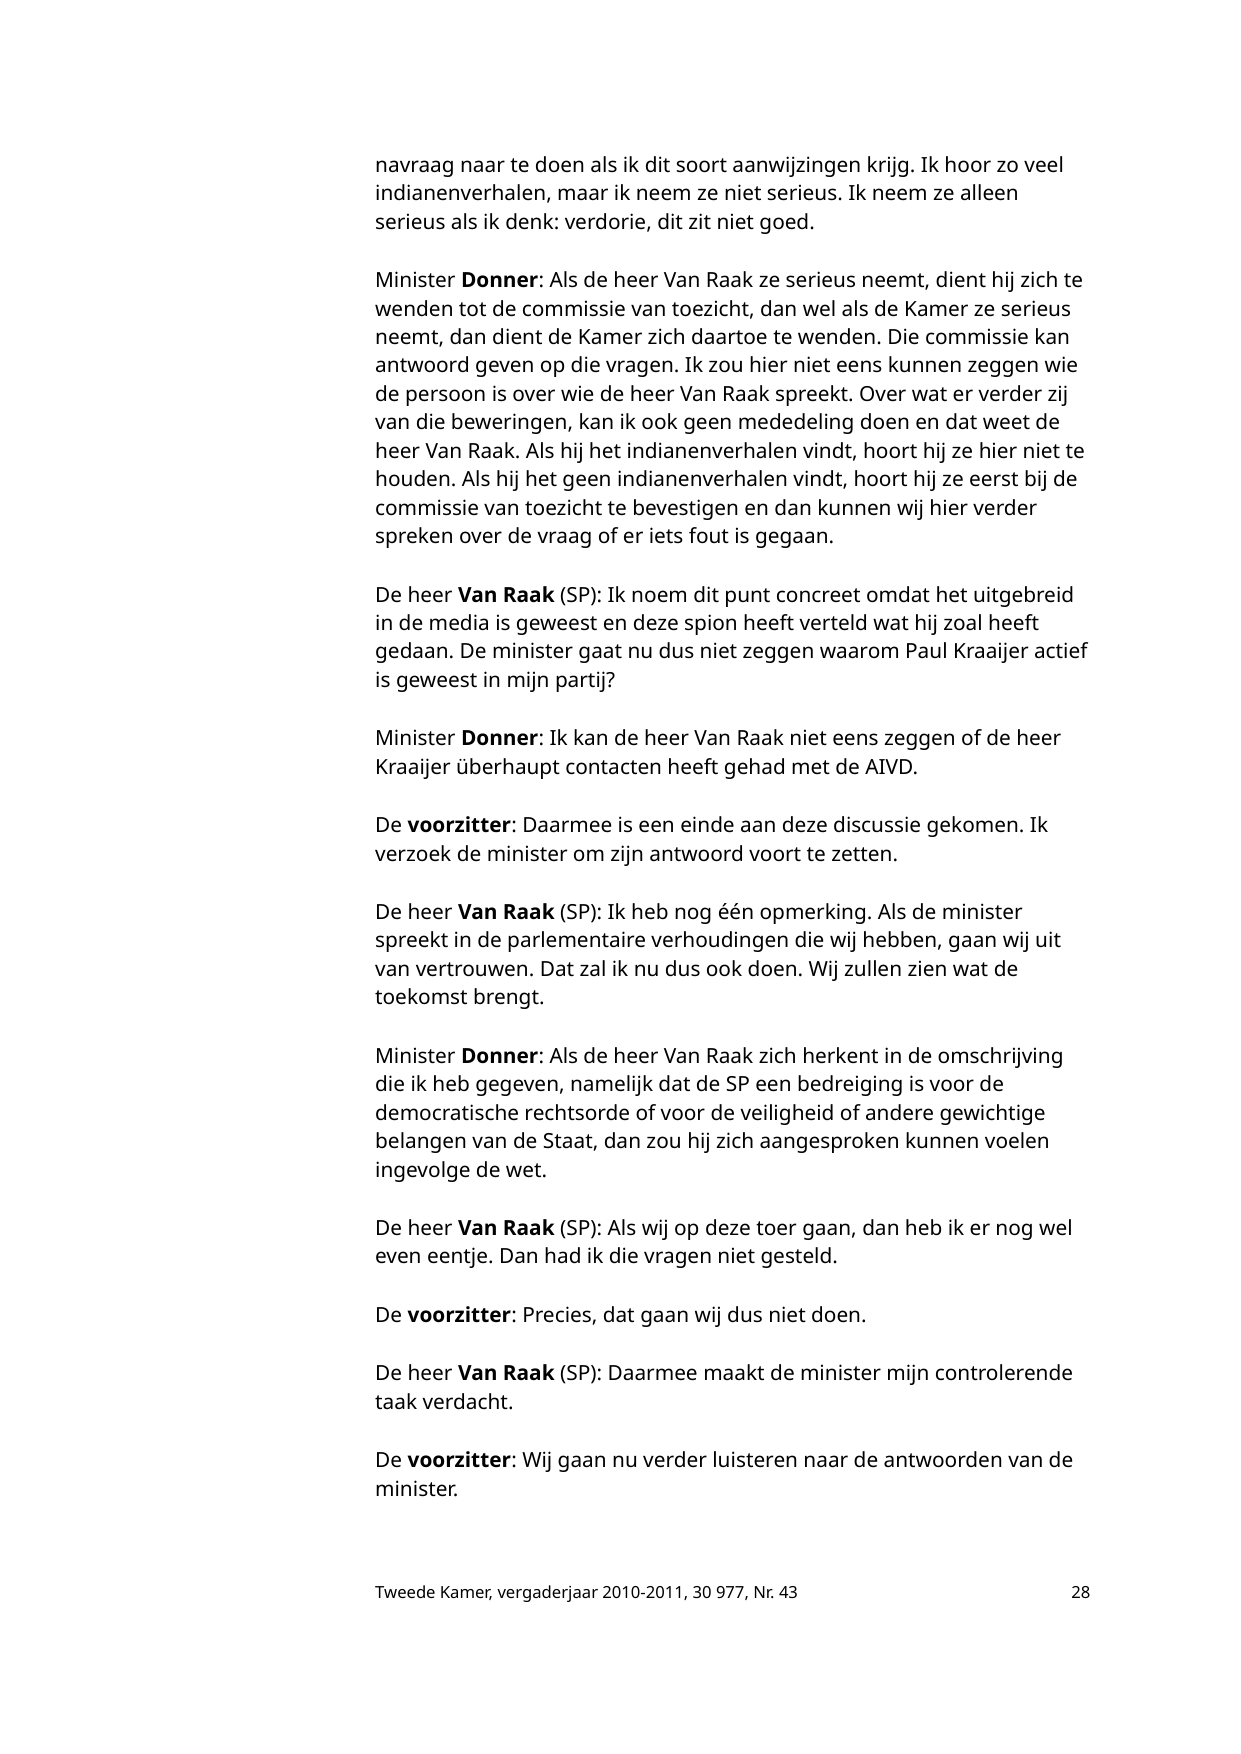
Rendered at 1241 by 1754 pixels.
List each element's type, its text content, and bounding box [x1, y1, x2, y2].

text De voorzitter: Daarmee is een einde aan deze discussie gekomen. Ik verzoek de minister om zijn antwoord voort te zetten. [375, 810, 1090, 867]
text Minister Donner: Ik kan de heer Van Raak niet eens zeggen of de heer Kraaijer überhaupt contacten heeft gehad met de AIVD. [375, 723, 1090, 780]
text De voorzitter: Precies, dat gaan wij dus niet doen. [375, 1300, 1090, 1328]
text Minister Donner: Als de heer Van Raak ze serieus neemt, dient hij zich te wenden tot de commissie van toezicht, dan wel als de Kamer ze serieus neemt, dan dient de Kamer zich daartoe te wenden. Die commissie kan antwoord geven op die vragen. Ik zou hier niet eens kunnen zeggen wie de persoon is over wie de heer Van Raak spreekt. Over wat er verder zij van die beweringen, kan ik ook geen mededeling doen en dat weet de heer Van Raak. Als hij het indianenverhalen vindt, hoort hij ze hier niet te houden. Als hij het geen indianenverhalen vindt, hoort hij ze eerst bij de commissie van toezicht te bevestigen en dan kunnen wij hier verder spreken over de vraag of er iets fout is gegaan. [375, 265, 1090, 550]
text navraag naar te doen als ik dit soort aanwijzingen krijg. Ik hoor zo veel indianenverhalen, maar ik neem ze niet serieus. Ik neem ze alleen serieus als ik denk: verdorie, dit zit niet goed. [375, 150, 1090, 235]
text De heer Van Raak (SP): Ik heb nog één opmerking. Als de minister spreekt in de parlementaire verhoudingen die wij hebben, gaan wij uit van vertrouwen. Dat zal ik nu dus ook doen. Wij zullen zien wat de toekomst brengt. [375, 897, 1090, 1011]
text De heer Van Raak (SP): Als wij op deze toer gaan, dan heb ik er nog wel even eentje. Dan had ik die vragen niet gesteld. [375, 1213, 1090, 1270]
text De heer Van Raak (SP): Daarmee maakt de minister mijn controlerende taak verdacht. [375, 1358, 1090, 1415]
text Minister Donner: Als de heer Van Raak zich herkent in de omschrijving die ik heb gegeven, namelijk dat de SP een bedreiging is voor de democratische rechtsorde of voor de veiligheid of andere gewichtige belangen van de Staat, dan zou hij zich aangesproken kunnen voelen ingevolge de wet. [375, 1041, 1090, 1183]
text De voorzitter: Wij gaan nu verder luisteren naar de antwoorden van de minister. [375, 1445, 1090, 1502]
text De heer Van Raak (SP): Ik noem dit punt concreet omdat het uitgebreid in de media is geweest en deze spion heeft verteld wat hij zoal heeft gedaan. De minister gaat nu dus niet zeggen waarom Paul Kraaijer actief is geweest in mijn partij? [375, 580, 1090, 693]
